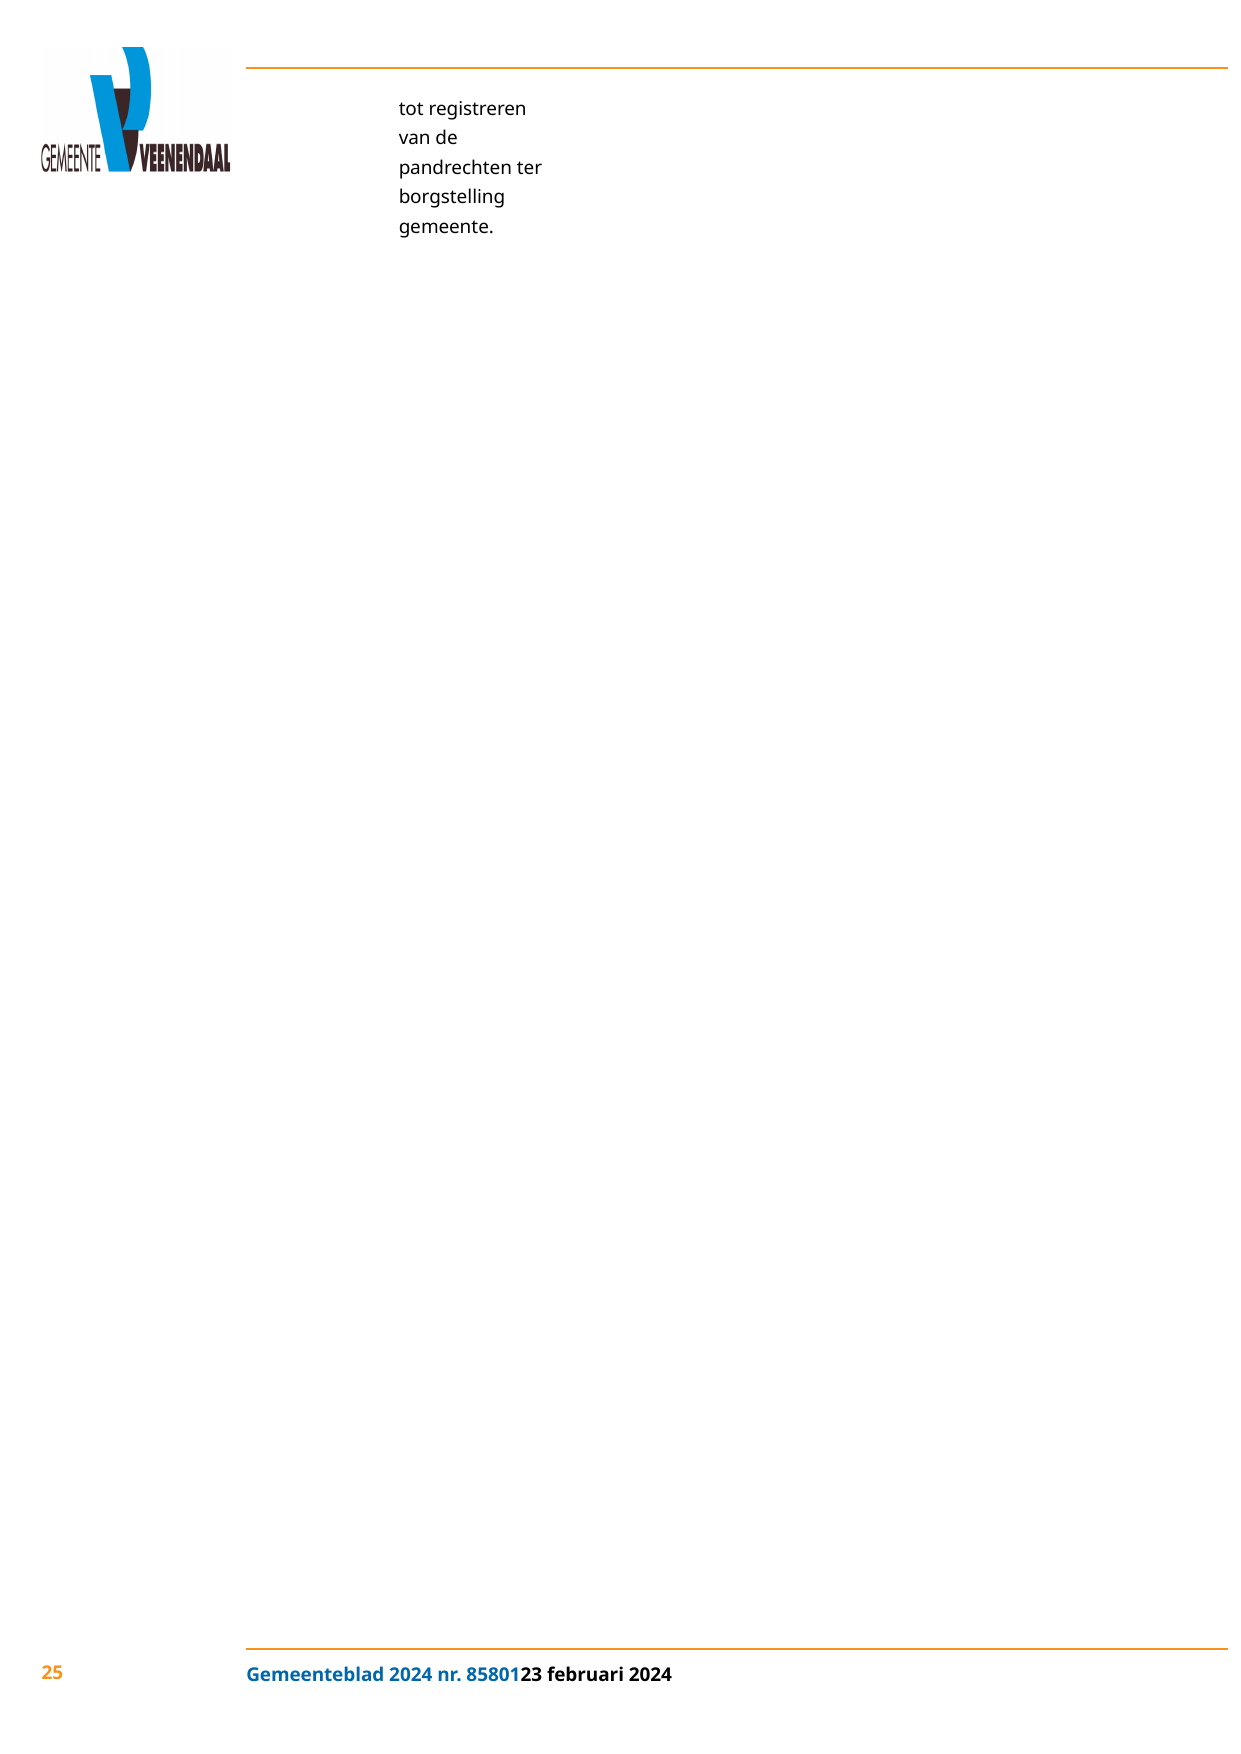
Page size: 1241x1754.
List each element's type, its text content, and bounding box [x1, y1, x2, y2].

picture [123, 47, 231, 172]
table_cell [850, 95, 1001, 239]
table_cell [1001, 95, 1152, 239]
table_cell [700, 95, 850, 239]
picture [41, 47, 130, 172]
table_cell [248, 95, 398, 239]
table_cell [549, 95, 700, 239]
table_cell tot registreren van de pandrechten ter borgstelling gemeente. [399, 95, 549, 239]
